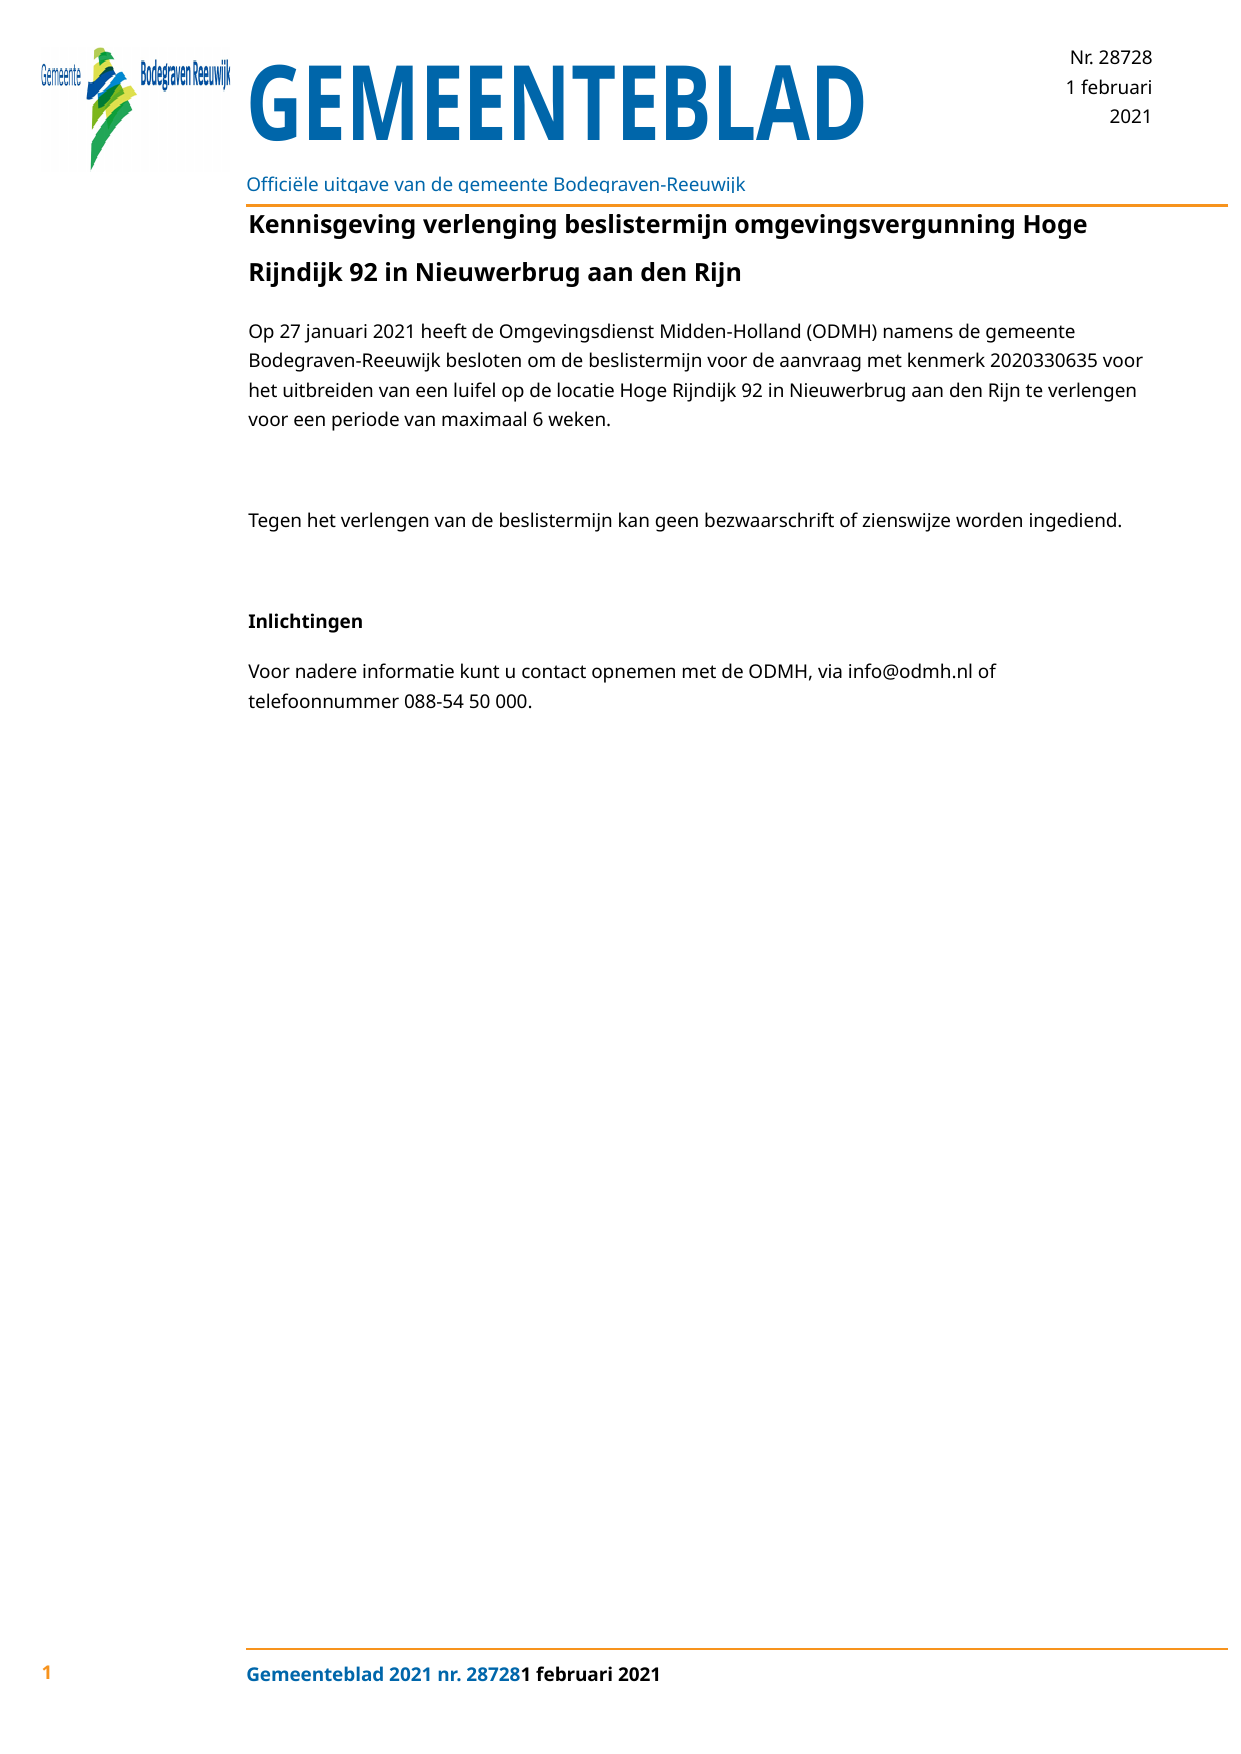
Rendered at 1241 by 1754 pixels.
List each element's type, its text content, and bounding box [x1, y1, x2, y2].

text Tegen het verlengen van de beslistermijn kan geen bezwaarschrift of zienswijze worden ingediend. [248, 507, 1152, 533]
picture [41, 47, 231, 172]
text Voor nadere informatie kunt u contact opnemen met de ODMH, via info@odmh.nl of telefoonnummer 088-54 50 000. [248, 659, 1152, 714]
text Op 27 januari 2021 heeft de Omgevingsdienst Midden-Holland (ODMH) namens de gemeente Bodegraven-Reeuwijk besloten om de beslistermijn voor de aanvraag met kenmerk 2020330635 voor het uitbreiden van een luifel op de locatie Hoge Rijndijk 92 in Nieuwerbrug aan den Rijn te verlengen voor een periode van maximaal 6 weken. [248, 318, 1152, 432]
text Kennisgeving verlenging beslistermijn omgevingsvergunning Hoge Rijndijk 92 in Nieuwerbrug aan den Rijn [248, 207, 1152, 288]
text Inlichtingen [248, 608, 1152, 634]
